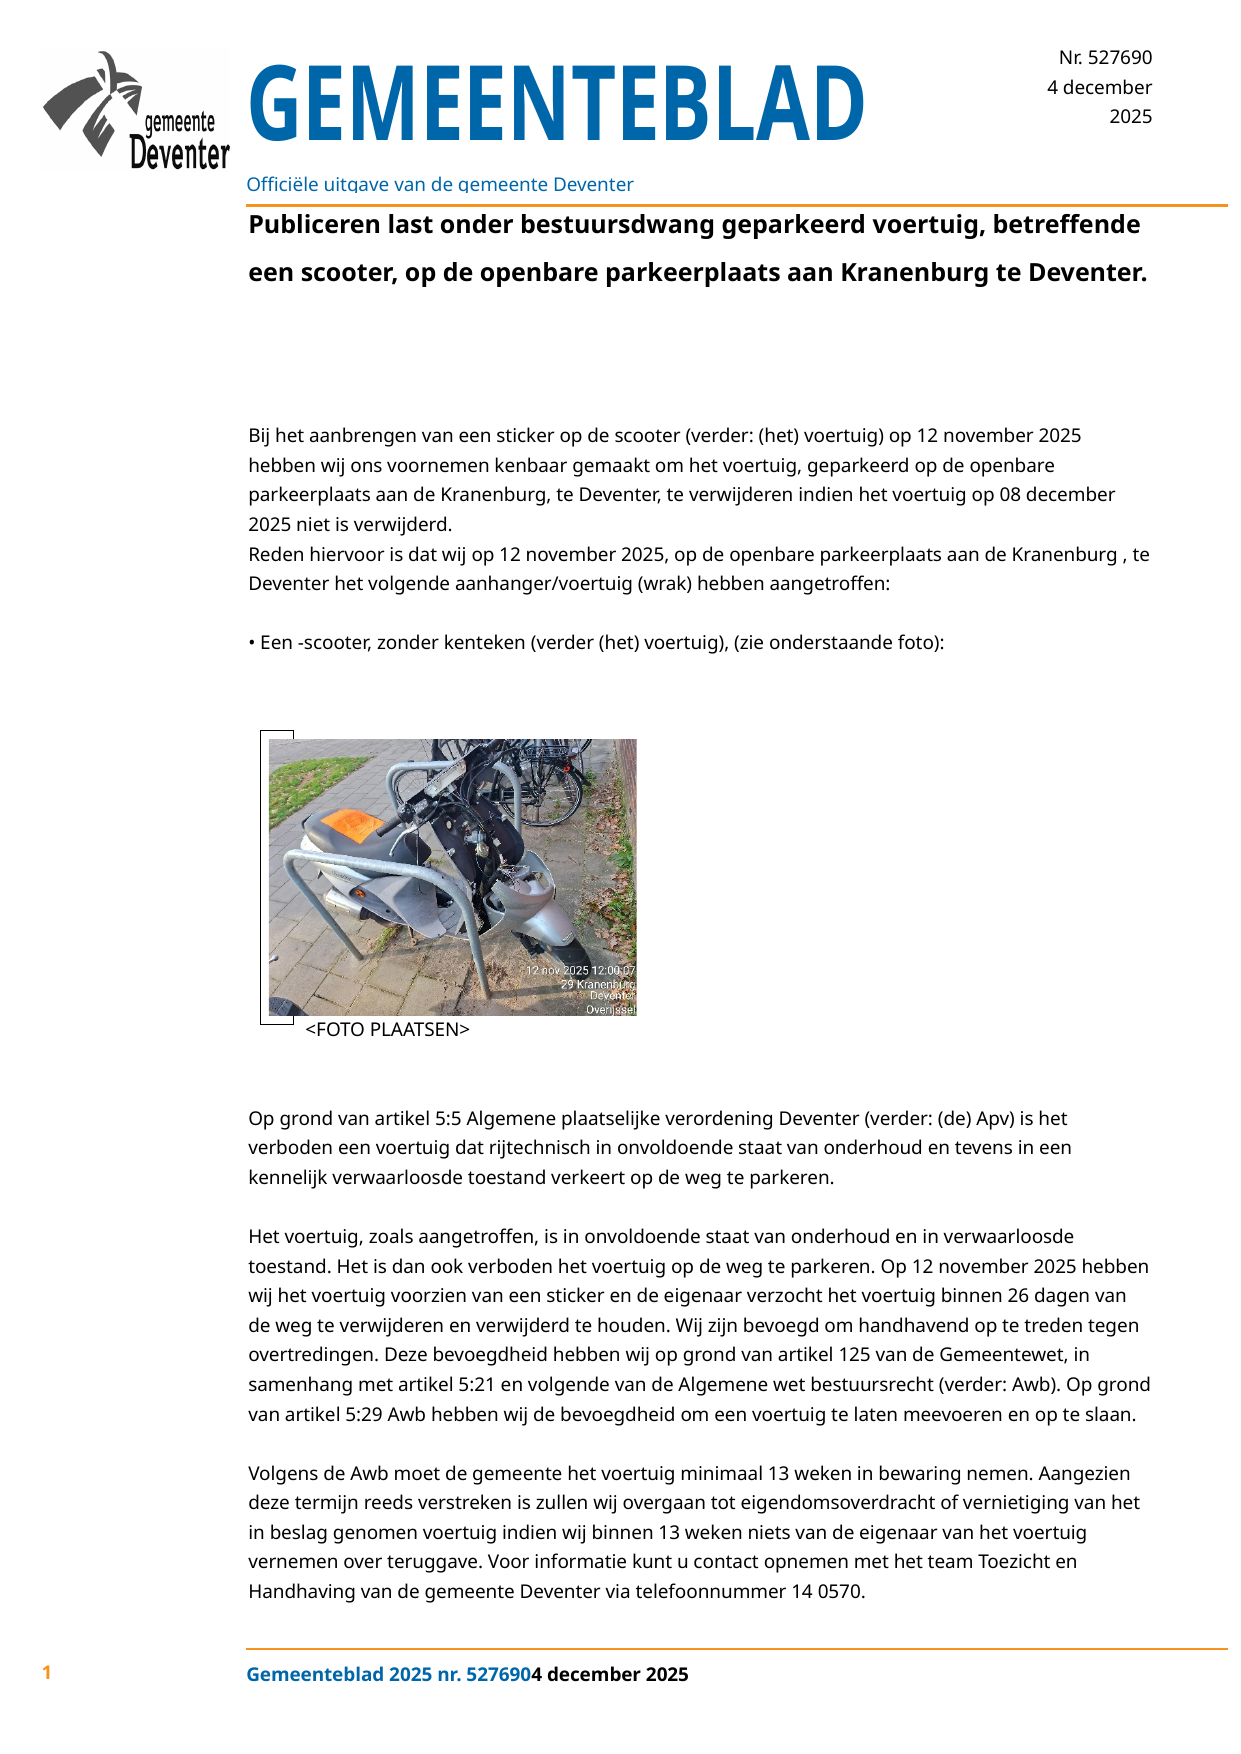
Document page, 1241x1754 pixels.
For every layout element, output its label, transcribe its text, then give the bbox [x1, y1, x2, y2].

text <FOTO PLAATSEN> [248, 718, 1152, 1042]
picture [268, 739, 637, 1016]
text • Een -scooter, zonder kenteken (verder (het) voertuig), (zie onderstaande foto): [248, 629, 1152, 655]
text Volgens de Awb moet de gemeente het voertuig minimaal 13 weken in bewaring nemen. Aangezien deze termijn reeds verstreken is zullen wij overgaan tot eigendomsoverdracht of vernietiging van het in beslag genomen voertuig indien wij binnen 13 weken niets van de eigenaar van het voertuig vernemen over teruggave. Voor informatie kunt u contact opnemen met het team Toezicht en Handhaving van de gemeente Deventer via telefoonnummer 14 0570. [248, 1460, 1152, 1604]
text Het voertuig, zoals aangetroffen, is in onvoldoende staat van onderhoud en in verwaarloosde toestand. Het is dan ook verboden het voertuig op de weg te parkeren. Op 12 november 2025 hebben wij het voertuig voorzien van een sticker en de eigenaar verzocht het voertuig binnen 26 dagen van de weg te verwijderen en verwijderd te houden. Wij zijn bevoegd om handhavend op te treden tegen overtredingen. Deze bevoegdheid hebben wij op grond van artikel 125 van de Gemeentewet, in samenhang met artikel 5:21 en volgende van de Algemene wet bestuursrecht (verder: Awb). Op grond van artikel 5:29 Awb hebben wij de bevoegdheid om een voertuig te laten meevoeren en op te slaan. [248, 1223, 1152, 1427]
text Bij het aanbrengen van een sticker op de scooter (verder: (het) voertuig) op 12 november 2025 hebben wij ons voornemen kenbaar gemaakt om het voertuig, geparkeerd op de openbare parkeerplaats aan de Kranenburg, te Deventer, te verwijderen indien het voertuig op 08 december 2025 niet is verwijderd. [248, 422, 1152, 537]
text Publiceren last onder bestuursdwang geparkeerd voertuig, betreffende een scooter, op de openbare parkeerplaats aan Kranenburg te Deventer. [248, 207, 1152, 288]
text Reden hiervoor is dat wij op 12 november 2025, op de openbare parkeerplaats aan de Kranenburg , te Deventer het volgende aanhanger/voertuig (wrak) hebben aangetroffen: [248, 541, 1152, 596]
text Op grond van artikel 5:5 Algemene plaatselijke verordening Deventer (verder: (de) Apv) is het verboden een voertuig dat rijtechnisch in onvoldoende staat van onderhoud en tevens in een kennelijk verwaarloosde toestand verkeert op de weg te parkeren. [248, 1105, 1152, 1190]
picture [41, 47, 231, 172]
